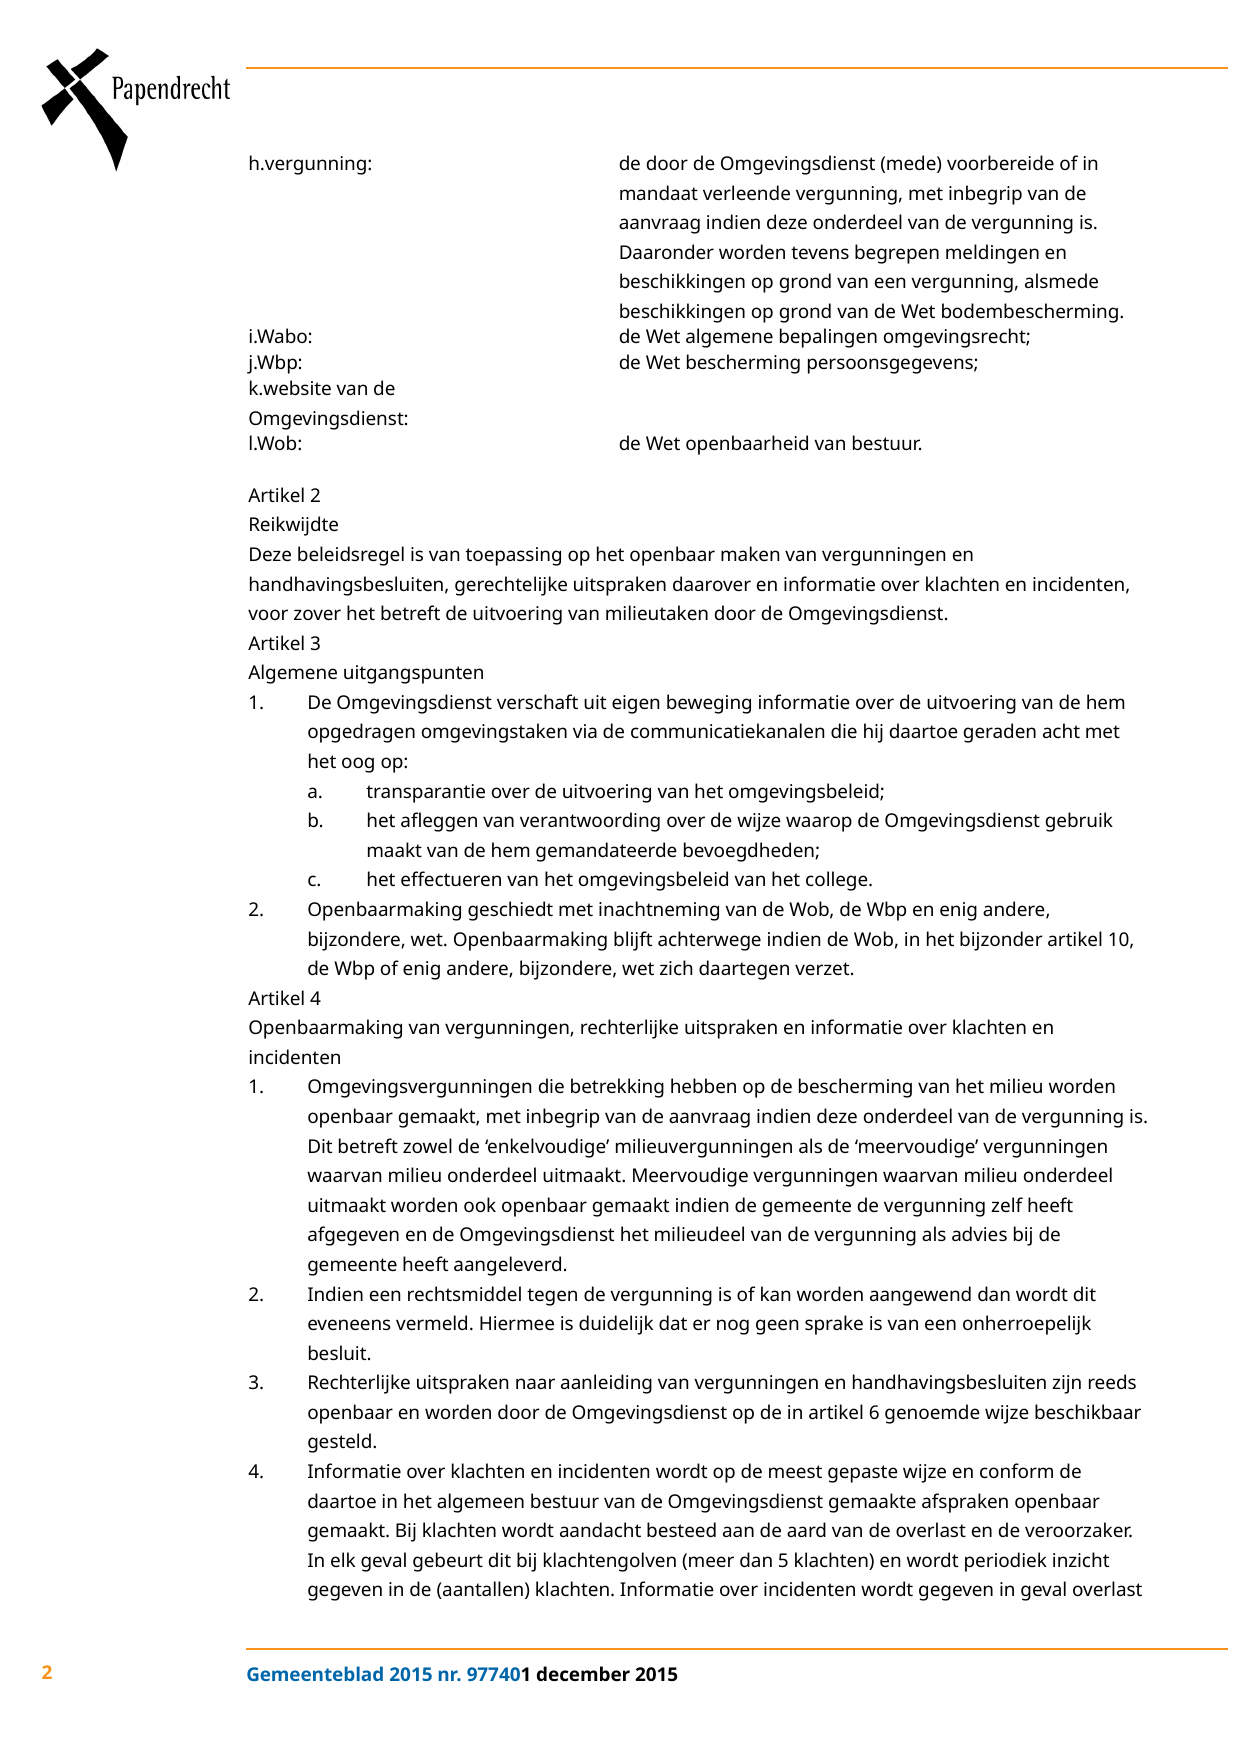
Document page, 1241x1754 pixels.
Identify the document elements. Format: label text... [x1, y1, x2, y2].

text Reikwijdte [248, 512, 1152, 537]
table_cell de Wet openbaarheid van bestuur. [619, 431, 1152, 456]
list Indien een rechtsmiddel tegen de vergunning is of kan worden aangewend dan wordt dit eveneens vermeld. Hiermee is duidelijk dat er nog geen sprake is van een onherroepelijk besluit. [248, 1281, 1152, 1366]
text Algemene uitgangspunten [248, 659, 1152, 685]
table_header h.vergunning: [248, 150, 618, 324]
list Informatie over klachten en incidenten wordt op de meest gepaste wijze en conform de daartoe in het algemeen bestuur van de Omgevingsdienst gemaakte afspraken openbaar gemaakt. Bij klachten wordt aandacht besteed aan de aard van de overlast en de veroorzaker. In elk geval gebeurt dit bij klachtengolven (meer dan 5 klachten) en wordt periodiek inzicht gegeven in de (aantallen) klachten. Informatie over incidenten wordt gegeven in geval overlast [248, 1458, 1152, 1602]
list De Omgevingsdienst verschaft uit eigen beweging informatie over de uitvoering van de hem opgedragen omgevingstaken via de communicatiekanalen die hij daartoe geraden acht met het oog op: [248, 689, 1152, 774]
table_header de door de Omgevingsdienst (mede) voorbereide of in mandaat verleende vergunning, met inbegrip van de aanvraag indien deze onderdeel van de vergunning is. Daaronder worden tevens begrepen meldingen en beschikkingen op grond van een vergunning, alsmede beschikkingen op grond van de Wet bodembescherming. [619, 150, 1152, 324]
list het afleggen van verantwoording over de wijze waarop de Omgevingsdienst gebruik maakt van de hem gemandateerde bevoegdheden; [307, 807, 1152, 863]
table_cell j.Wbp: [248, 350, 618, 375]
table_cell i.Wabo: [248, 324, 618, 349]
table_cell [619, 375, 1152, 431]
table_cell de Wet algemene bepalingen omgevingsrecht; [619, 324, 1152, 349]
list Openbaarmaking geschiedt met inachtneming van de Wob, de Wbp en enig andere, bijzondere, wet. Openbaarmaking blijft achterwege indien de Wob, in het bijzonder artikel 10, de Wbp of enig andere, bijzondere, wet zich daartegen verzet. [248, 896, 1152, 981]
list Rechterlijke uitspraken naar aanleiding van vergunningen en handhavingsbesluiten zijn reeds openbaar en worden door de Omgevingsdienst op de in artikel 6 genoemde wijze beschikbaar gesteld. [248, 1369, 1152, 1454]
list transparantie over de uitvoering van het omgevingsbeleid; [307, 778, 1152, 803]
list het effectueren van het omgevingsbeleid van het college. [307, 867, 1152, 892]
text Artikel 3 [248, 630, 1152, 656]
table_cell l.Wob: [248, 431, 618, 456]
picture [41, 47, 231, 172]
text Artikel 2 [248, 482, 1152, 508]
table_cell de Wet bescherming persoonsgegevens; [619, 350, 1152, 375]
text Openbaarmaking van vergunningen, rechterlijke uitspraken en informatie over klachten en incidenten [248, 1014, 1152, 1070]
table_cell k.website van de Omgevingsdienst: [248, 375, 618, 431]
text Deze beleidsregel is van toepassing op het openbaar maken van vergunningen en handhavingsbesluiten, gerechtelijke uitspraken daarover en informatie over klachten en incidenten, voor zover het betreft de uitvoering van milieutaken door de Omgevingsdienst. [248, 541, 1152, 626]
list Omgevingsvergunningen die betrekking hebben op de bescherming van het milieu worden openbaar gemaakt, met inbegrip van de aanvraag indien deze onderdeel van de vergunning is. Dit betreft zowel de ‘enkelvoudige’ milieuvergunningen als de ‘meervoudige’ vergunningen waarvan milieu onderdeel uitmaakt. Meervoudige vergunningen waarvan milieu onderdeel uitmaakt worden ook openbaar gemaakt indien de gemeente de vergunning zelf heeft afgegeven en de Omgevingsdienst het milieudeel van de vergunning als advies bij de gemeente heeft aangeleverd. [248, 1074, 1152, 1277]
text Artikel 4 [248, 985, 1152, 1011]
